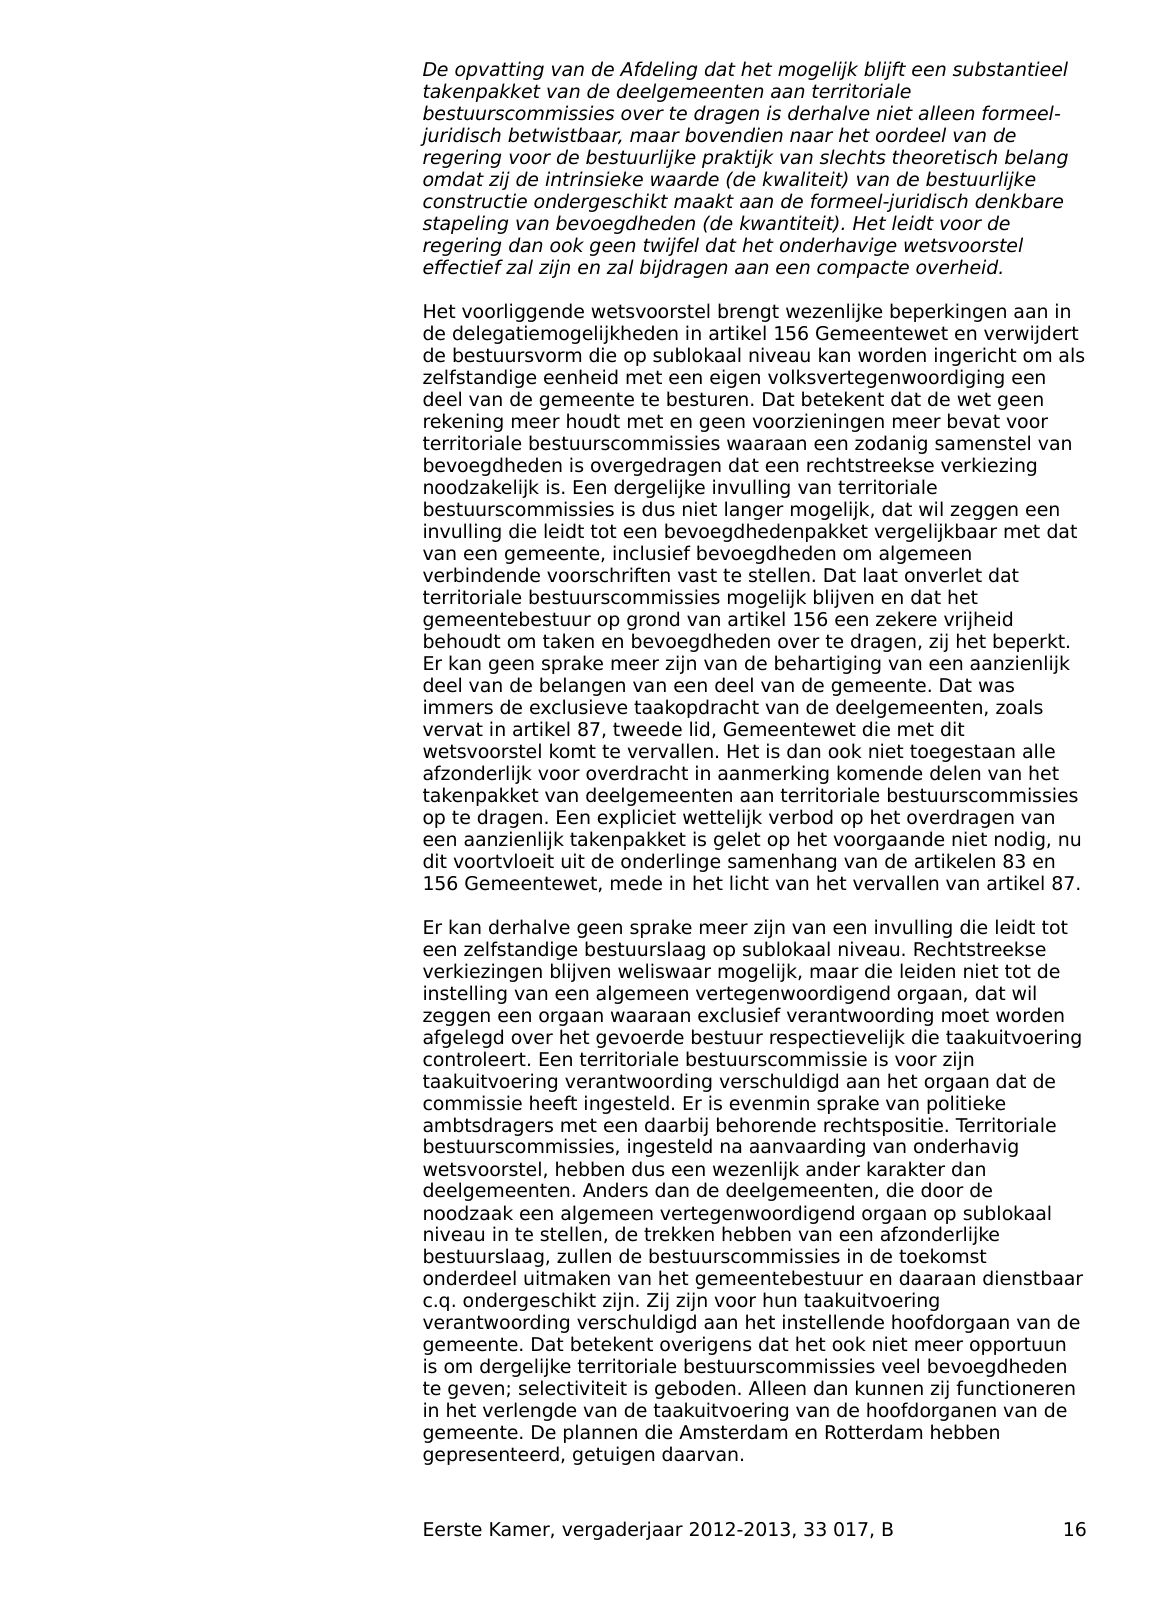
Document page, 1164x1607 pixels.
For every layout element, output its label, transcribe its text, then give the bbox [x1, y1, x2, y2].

text Het voorliggende wetsvoorstel brengt wezenlijke beperkingen aan in de delegatiemogelijkheden in artikel 156 Gemeentewet en verwijdert de bestuursvorm die op sublokaal niveau kan worden ingericht om als zelfstandige eenheid met een eigen volksvertegenwoordiging een deel van de gemeente te besturen. Dat betekent dat de wet geen rekening meer houdt met en geen voorzieningen meer bevat voor territoriale bestuurscommissies waaraan een zodanig samenstel van bevoegdheden is overgedragen dat een rechtstreekse verkiezing noodzakelijk is. Een dergelijke invulling van territoriale bestuurscommissies is dus niet langer mogelijk, dat wil zeggen een invulling die leidt tot een bevoegdhedenpakket vergelijkbaar met dat van een gemeente, inclusief bevoegdheden om algemeen verbindende voorschriften vast te stellen. Dat laat onverlet dat territoriale bestuurscommissies mogelijk blijven en dat het gemeentebestuur op grond van artikel 156 een zekere vrijheid behoudt om taken en bevoegdheden over te dragen, zij het beperkt. Er kan geen sprake meer zijn van de behartiging van een aanzienlijk deel van de belangen van een deel van de gemeente. Dat was immers de exclusieve taakopdracht van de deelgemeenten, zoals vervat in artikel 87, tweede lid, Gemeentewet die met dit wetsvoorstel komt te vervallen. Het is dan ook niet toegestaan alle afzonderlijk voor overdracht in aanmerking komende delen van het takenpakket van deelgemeenten aan territoriale bestuurscommissies op te dragen. Een expliciet wettelijk verbod op het overdragen van een aanzienlijk takenpakket is gelet op het voorgaande niet nodig, nu dit voortvloeit uit de onderlinge samenhang van de artikelen 83 en 156 Gemeentewet, mede in het licht van het vervallen van artikel 87. [422, 301, 1087, 894]
text Er kan derhalve geen sprake meer zijn van een invulling die leidt tot een zelfstandige bestuurslaag op sublokaal niveau. Rechtstreekse verkiezingen blijven weliswaar mogelijk, maar die leiden niet tot de instelling van een algemeen vertegenwoordigend orgaan, dat wil zeggen een orgaan waaraan exclusief verantwoording moet worden afgelegd over het gevoerde bestuur respectievelijk die taakuitvoering controleert. Een territoriale bestuurscommissie is voor zijn taakuitvoering verantwoording verschuldigd aan het orgaan dat de commissie heeft ingesteld. Er is evenmin sprake van politieke ambtsdragers met een daarbij behorende rechtspositie. Territoriale bestuurscommissies, ingesteld na aanvaarding van onderhavig wetsvoorstel, hebben dus een wezenlijk ander karakter dan deelgemeenten. Anders dan de deelgemeenten, die door de noodzaak een algemeen vertegenwoordigend orgaan op sublokaal niveau in te stellen, de trekken hebben van een afzonderlijke bestuurslaag, zullen de bestuurscommissies in de toekomst onderdeel uitmaken van het gemeentebestuur en daaraan dienstbaar c.q. ondergeschikt zijn. Zij zijn voor hun taakuitvoering verantwoording verschuldigd aan het instellende hoofdorgaan van de gemeente. Dat betekent overigens dat het ook niet meer opportuun is om dergelijke territoriale bestuurscommissies veel bevoegdheden te geven; selectiviteit is geboden. Alleen dan kunnen zij functioneren in het verlengde van de taakuitvoering van de hoofdorganen van de gemeente. De plannen die Amsterdam en Rotterdam hebben gepresenteerd, getuigen daarvan. [422, 917, 1087, 1466]
text De opvatting van de Afdeling dat het mogelijk blijft een substantieel takenpakket van de deelgemeenten aan territoriale bestuurscommissies over te dragen is derhalve niet alleen formeel-juridisch betwistbaar, maar bovendien naar het oordeel van de regering voor de bestuurlijke praktijk van slechts theoretisch belang omdat zij de intrinsieke waarde (de kwaliteit) van de bestuurlijke constructie ondergeschikt maakt aan de formeel-juridisch denkbare stapeling van bevoegdheden (de kwantiteit). Het leidt voor de regering dan ook geen twijfel dat het onderhavige wetsvoorstel effectief zal zijn en zal bijdragen aan een compacte overheid. [422, 59, 1087, 279]
